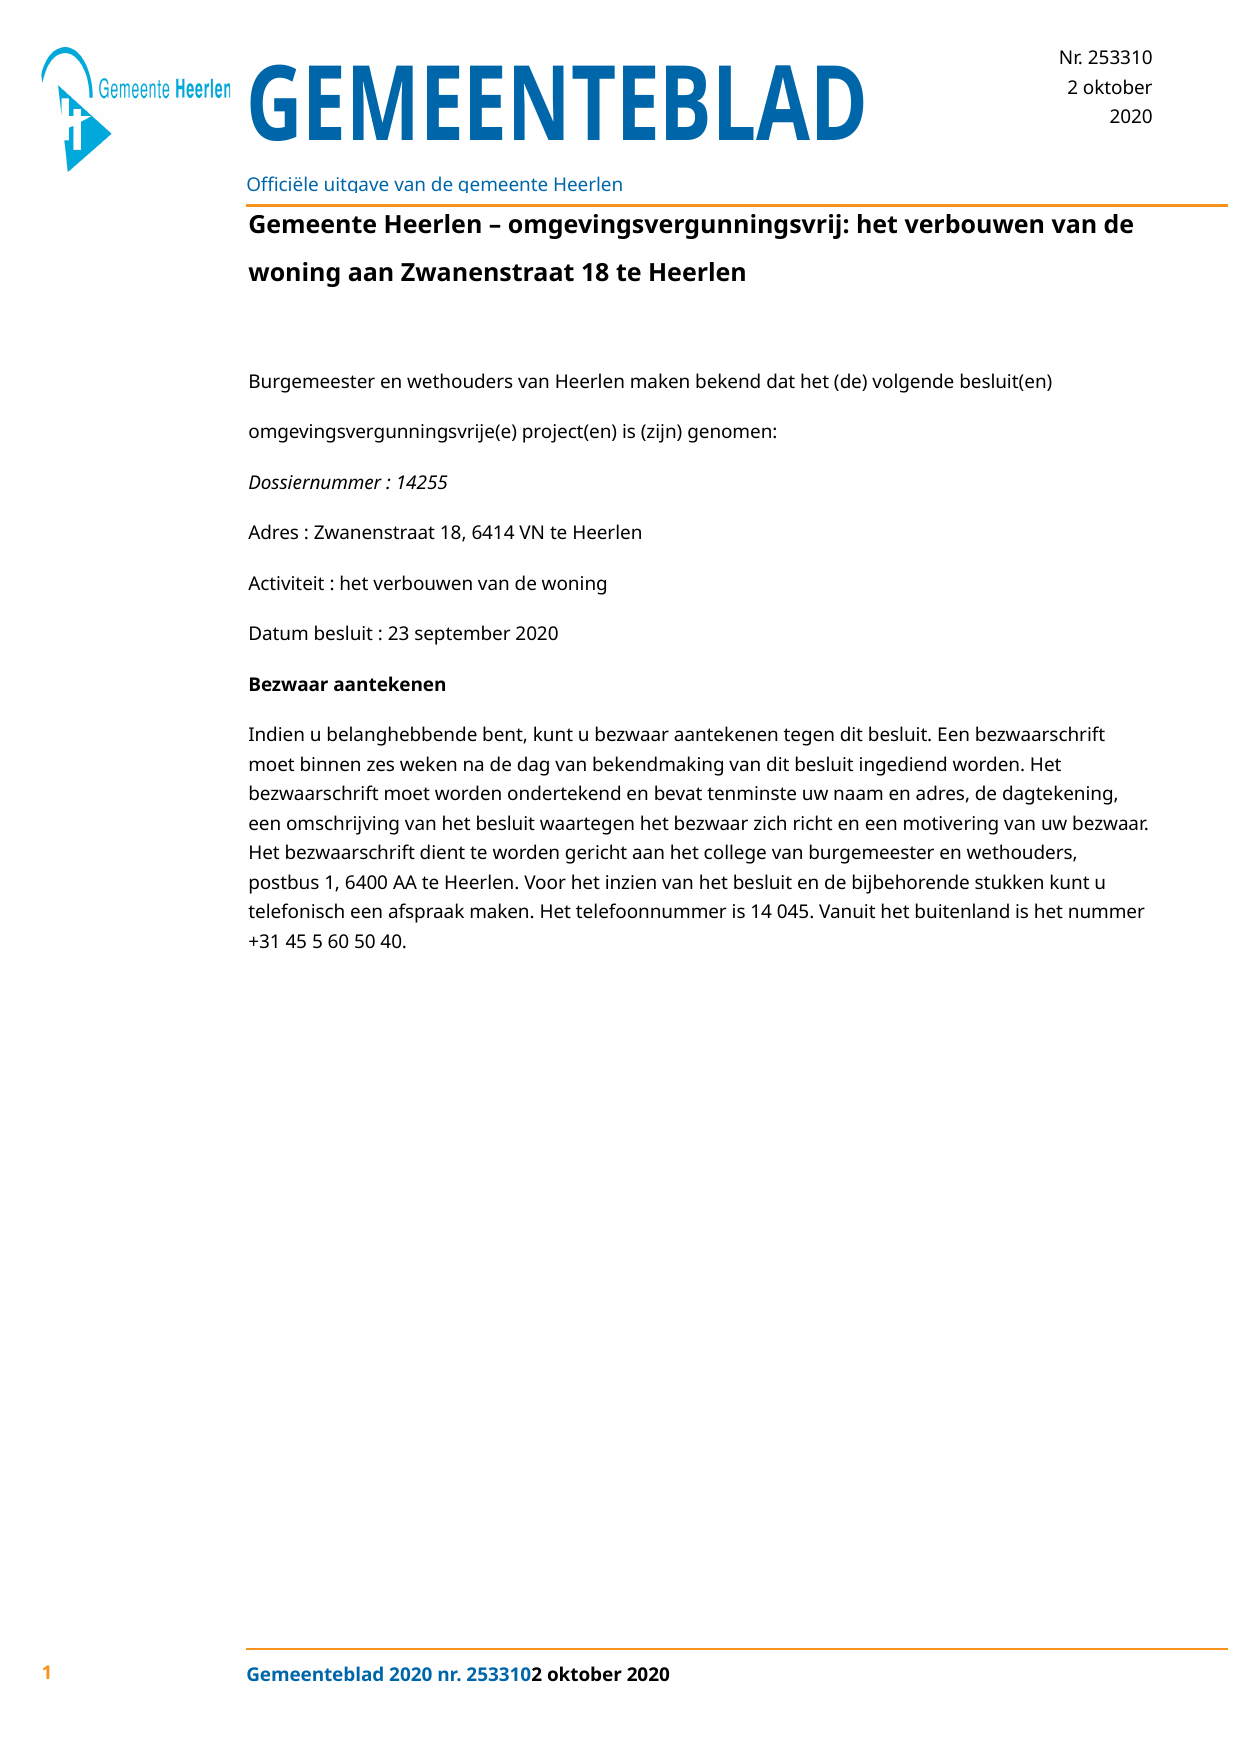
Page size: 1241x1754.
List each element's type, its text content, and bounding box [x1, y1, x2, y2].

text Burgemeester en wethouders van Heerlen maken bekend dat het (de) volgende besluit(en) [248, 368, 1152, 394]
picture [41, 47, 231, 172]
text Dossiernummer : 14255 [248, 469, 1152, 495]
text Datum besluit : 23 september 2020 [248, 620, 1152, 646]
picture [41, 47, 59, 70]
text omgevingsvergunningsvrije(e) project(en) is (zijn) genomen: [248, 419, 1152, 444]
text Indien u belanghebbende bent, kunt u bezwaar aantekenen tegen dit besluit. Een bezwaarschrift moet binnen zes weken na de dag van bekendmaking van dit besluit ingediend worden. Het bezwaarschrift moet worden ondertekend en bevat tenminste uw naam en adres, de dagtekening, een omschrijving van het besluit waartegen het bezwaar zich richt en een motivering van uw bezwaar. Het bezwaarschrift dient te worden gericht aan het college van burgemeester en wethouders, postbus 1, 6400 AA te Heerlen. Voor het inzien van het besluit en de bijbehorende stukken kunt u telefonisch een afspraak maken. Het telefoonnummer is 14 045. Vanuit het buitenland is het nummer +31 45 5 60 50 40. [248, 721, 1152, 954]
text Activiteit : het verbouwen van de woning [248, 570, 1152, 596]
text Bezwaar aantekenen [248, 671, 1152, 697]
text Gemeente Heerlen – omgevingsvergunningsvrij: het verbouwen van de woning aan Zwanenstraat 18 te Heerlen [248, 207, 1152, 288]
text Adres : Zwanenstraat 18, 6414 VN te Heerlen [248, 519, 1152, 545]
